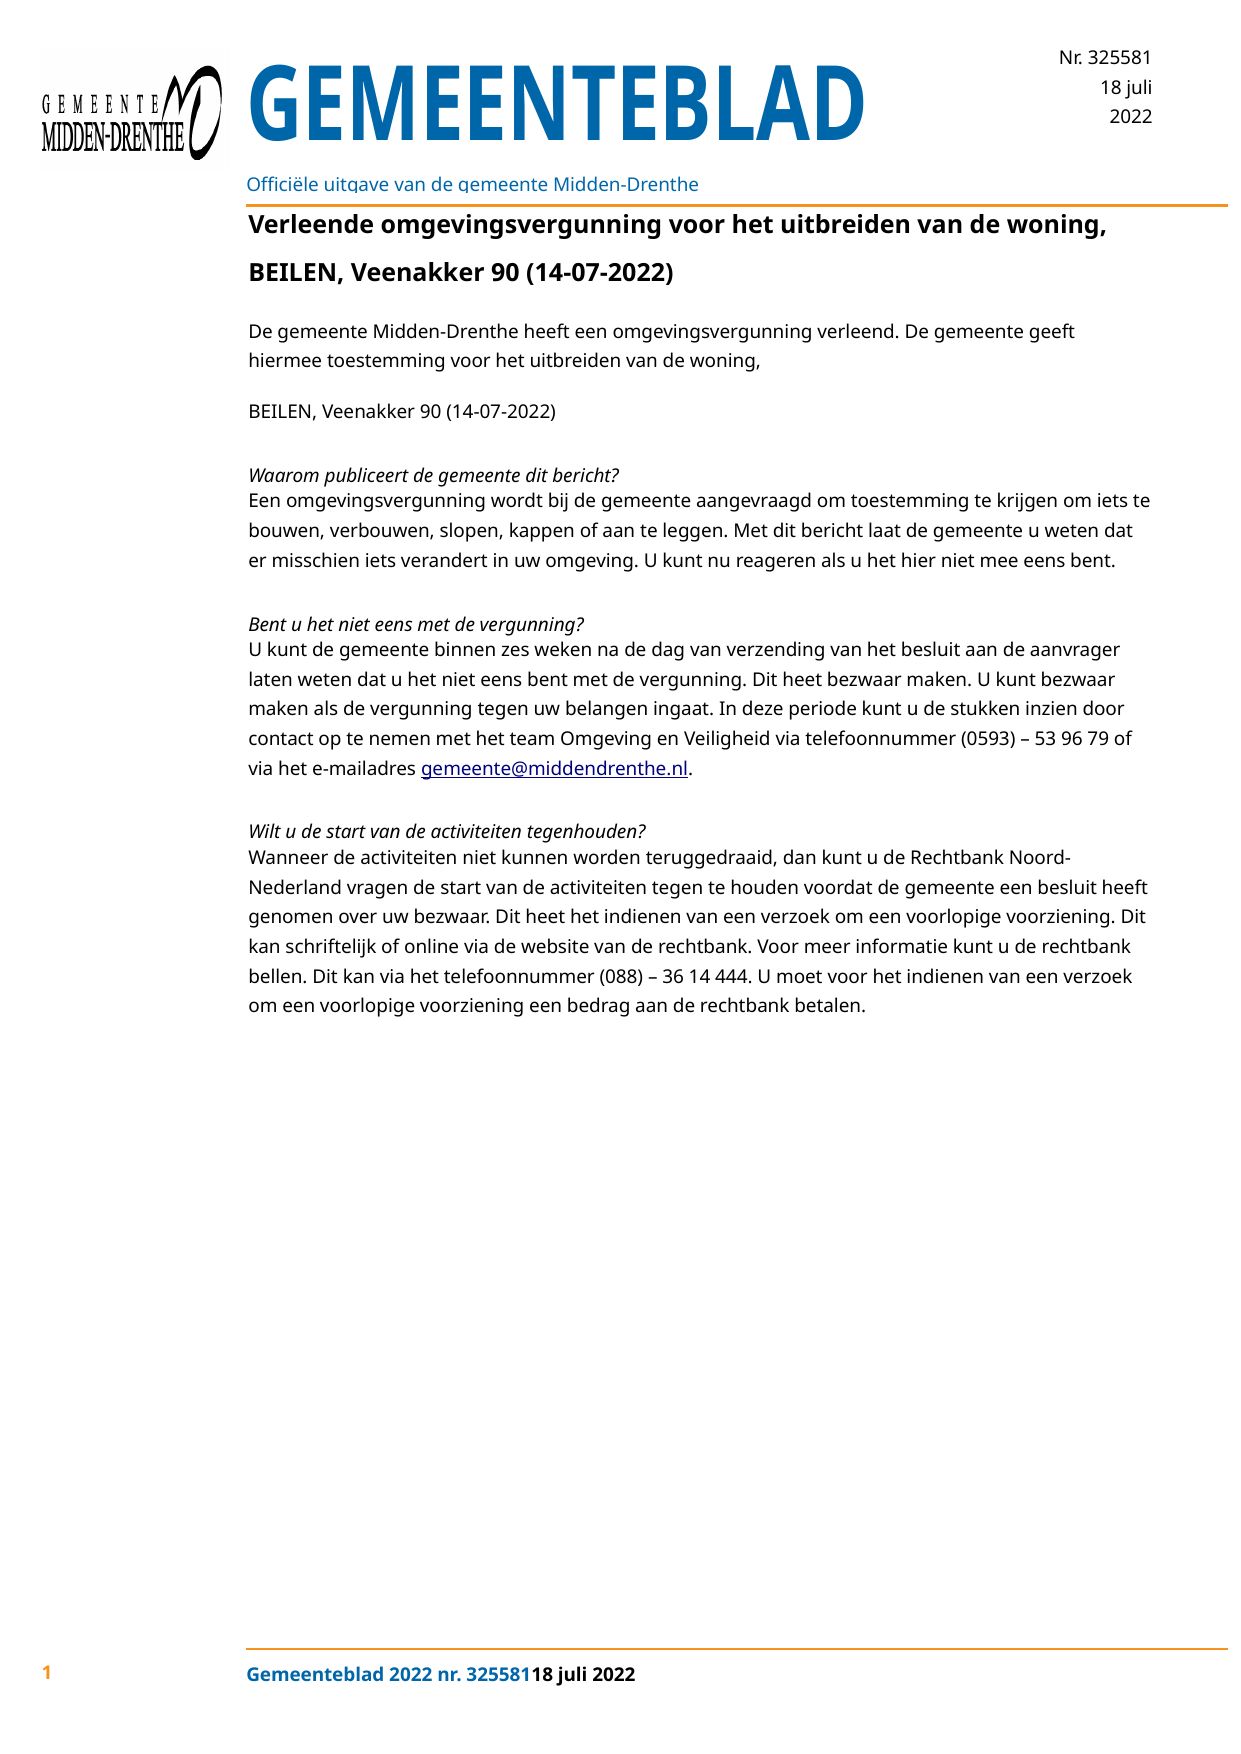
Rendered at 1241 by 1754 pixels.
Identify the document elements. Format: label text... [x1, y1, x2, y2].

text Wanneer de activiteiten niet kunnen worden teruggedraaid, dan kunt u de Rechtbank Noord-Nederland vragen de start van de activiteiten tegen te houden voordat de gemeente een besluit heeft genomen over uw bezwaar. Dit heet het indienen van een verzoek om een voorlopige voorziening. Dit kan schriftelijk of online via de website van de rechtbank. Voor meer informatie kunt u de rechtbank bellen. Dit kan via het telefoonnummer (088) – 36 14 444. U moet voor het indienen van een verzoek om een voorlopige voorziening een bedrag aan de rechtbank betalen. [248, 844, 1152, 1018]
text U kunt de gemeente binnen zes weken na de dag van verzending van het besluit aan de aanvrager laten weten dat u het niet eens bent met de vergunning. Dit heet bezwaar maken. U kunt bezwaar maken als de vergunning tegen uw belangen ingaat. In deze periode kunt u de stukken inzien door contact op te nemen met het team Omgeving en Veiligheid via telefoonnummer (0593) – 53 96 79 of via het e-mailadres gemeente@middendrenthe.nl. [248, 636, 1152, 781]
text Wilt u de start van de activiteiten tegenhouden? [248, 819, 1152, 844]
text Verleende omgevingsvergunning voor het uitbreiden van de woning, BEILEN, Veenakker 90 (14-07-2022) [248, 207, 1152, 288]
text De gemeente Midden-Drenthe heeft een omgevingsvergunning verleend. De gemeente geeft hiermee toestemming voor het uitbreiden van de woning, [248, 318, 1152, 373]
picture [41, 47, 231, 172]
text Waarom publiceert de gemeente dit bericht? [248, 462, 1152, 488]
text Een omgevingsvergunning wordt bij de gemeente aangevraagd om toestemming te krijgen om iets te bouwen, verbouwen, slopen, kappen of aan te leggen. Met dit bericht laat de gemeente u weten dat er misschien iets verandert in uw omgeving. U kunt nu reageren als u het hier niet mee eens bent. [248, 488, 1152, 572]
text BEILEN, Veenakker 90 (14-07-2022) [248, 398, 1152, 424]
text Bent u het niet eens met de vergunning? [248, 611, 1152, 636]
